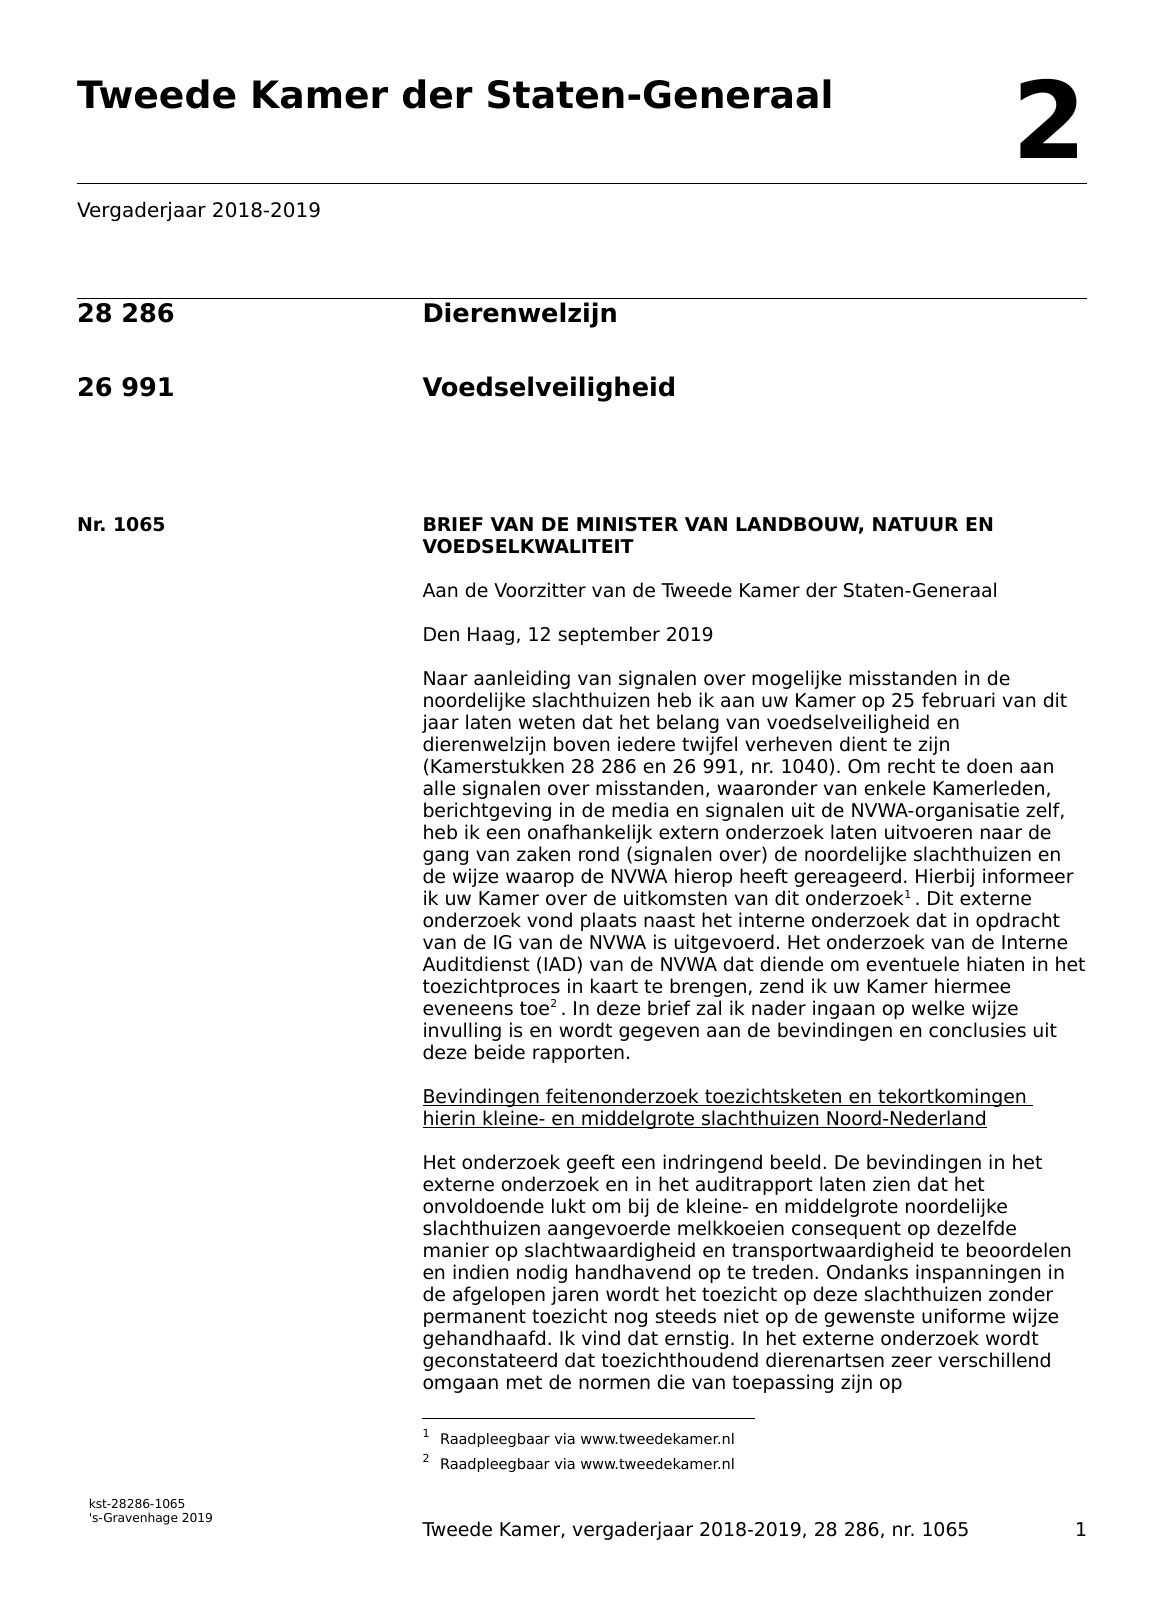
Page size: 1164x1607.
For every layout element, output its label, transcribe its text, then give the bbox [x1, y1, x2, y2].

table_header Tweede Kamer der Staten-Generaal [77, 59, 886, 183]
table_cell Vergaderjaar 2018-2019 [77, 184, 1087, 298]
subtitle 28 286 Dierenwelzijn [77, 299, 1087, 329]
subtitle Nr. 1065 BRIEF VAN DE MINISTER VAN LANDBOUW, NATUUR EN VOEDSELKWALITEIT [77, 514, 1087, 558]
text Naar aanleiding van signalen over mogelijke misstanden in de noordelijke slachthuizen heb ik aan uw Kamer op 25 februari van dit jaar laten weten dat het belang van voedselveiligheid en dierenwelzijn boven iedere twijfel verheven dient te zijn (Kamerstukken 28 286 en 26 991, nr. 1040). Om recht te doen aan alle signalen over misstanden, waaronder van enkele Kamerleden, berichtgeving in de media en signalen uit de NVWA-organisatie zelf, heb ik een onafhankelijk extern onderzoek laten uitvoeren naar de gang van zaken rond (signalen over) de noordelijke slachthuizen en de wijze waarop de NVWA hierop heeft gereageerd. Hierbij informeer ik uw Kamer over de uitkomsten van dit onderzoek. Dit externe onderzoek vond plaats naast het interne onderzoek dat in opdracht van de IG van de NVWA is uitgevoerd. Het onderzoek van de Interne Auditdienst (IAD) van de NVWA dat diende om eventuele hiaten in het toezichtproces in kaart te brengen, zend ik uw Kamer hiermee eveneens toe. In deze brief zal ik nader ingaan op welke wijze invulling is en wordt gegeven aan de bevindingen en conclusies uit deze beide rapporten. [422, 668, 1087, 1064]
text Raadpleegbaar via www.tweedekamer.nl [422, 1452, 1087, 1474]
text Raadpleegbaar via www.tweedekamer.nl [422, 1427, 1087, 1449]
text kst-28286-1065 [88, 1497, 323, 1511]
text 's-Gravenhage 2019 [88, 1511, 323, 1525]
subtitle Bevindingen feitenonderzoek toezichtsketen en tekortkomingen hierin kleine- en middelgrote slachthuizen Noord-Nederland [422, 1086, 1087, 1130]
table_header 2 [886, 59, 1087, 183]
text Den Haag, 12 september 2019 [422, 624, 1087, 646]
text Aan de Voorzitter van de Tweede Kamer der Staten-Generaal [422, 580, 1087, 602]
text Het onderzoek geeft een indringend beeld. De bevindingen in het externe onderzoek en in het auditrapport laten zien dat het onvoldoende lukt om bij de kleine- en middelgrote noordelijke slachthuizen aangevoerde melkkoeien consequent op dezelfde manier op slachtwaardigheid en transportwaardigheid te beoordelen en indien nodig handhavend op te treden. Ondanks inspanningen in de afgelopen jaren wordt het toezicht op deze slachthuizen zonder permanent toezicht nog steeds niet op de gewenste uniforme wijze gehandhaafd. Ik vind dat ernstig. In het externe onderzoek wordt geconstateerd dat toezichthoudend dierenartsen zeer verschillend omgaan met de normen die van toepassing zijn op [422, 1152, 1087, 1394]
subtitle 26 991 Voedselveiligheid [77, 373, 1087, 403]
